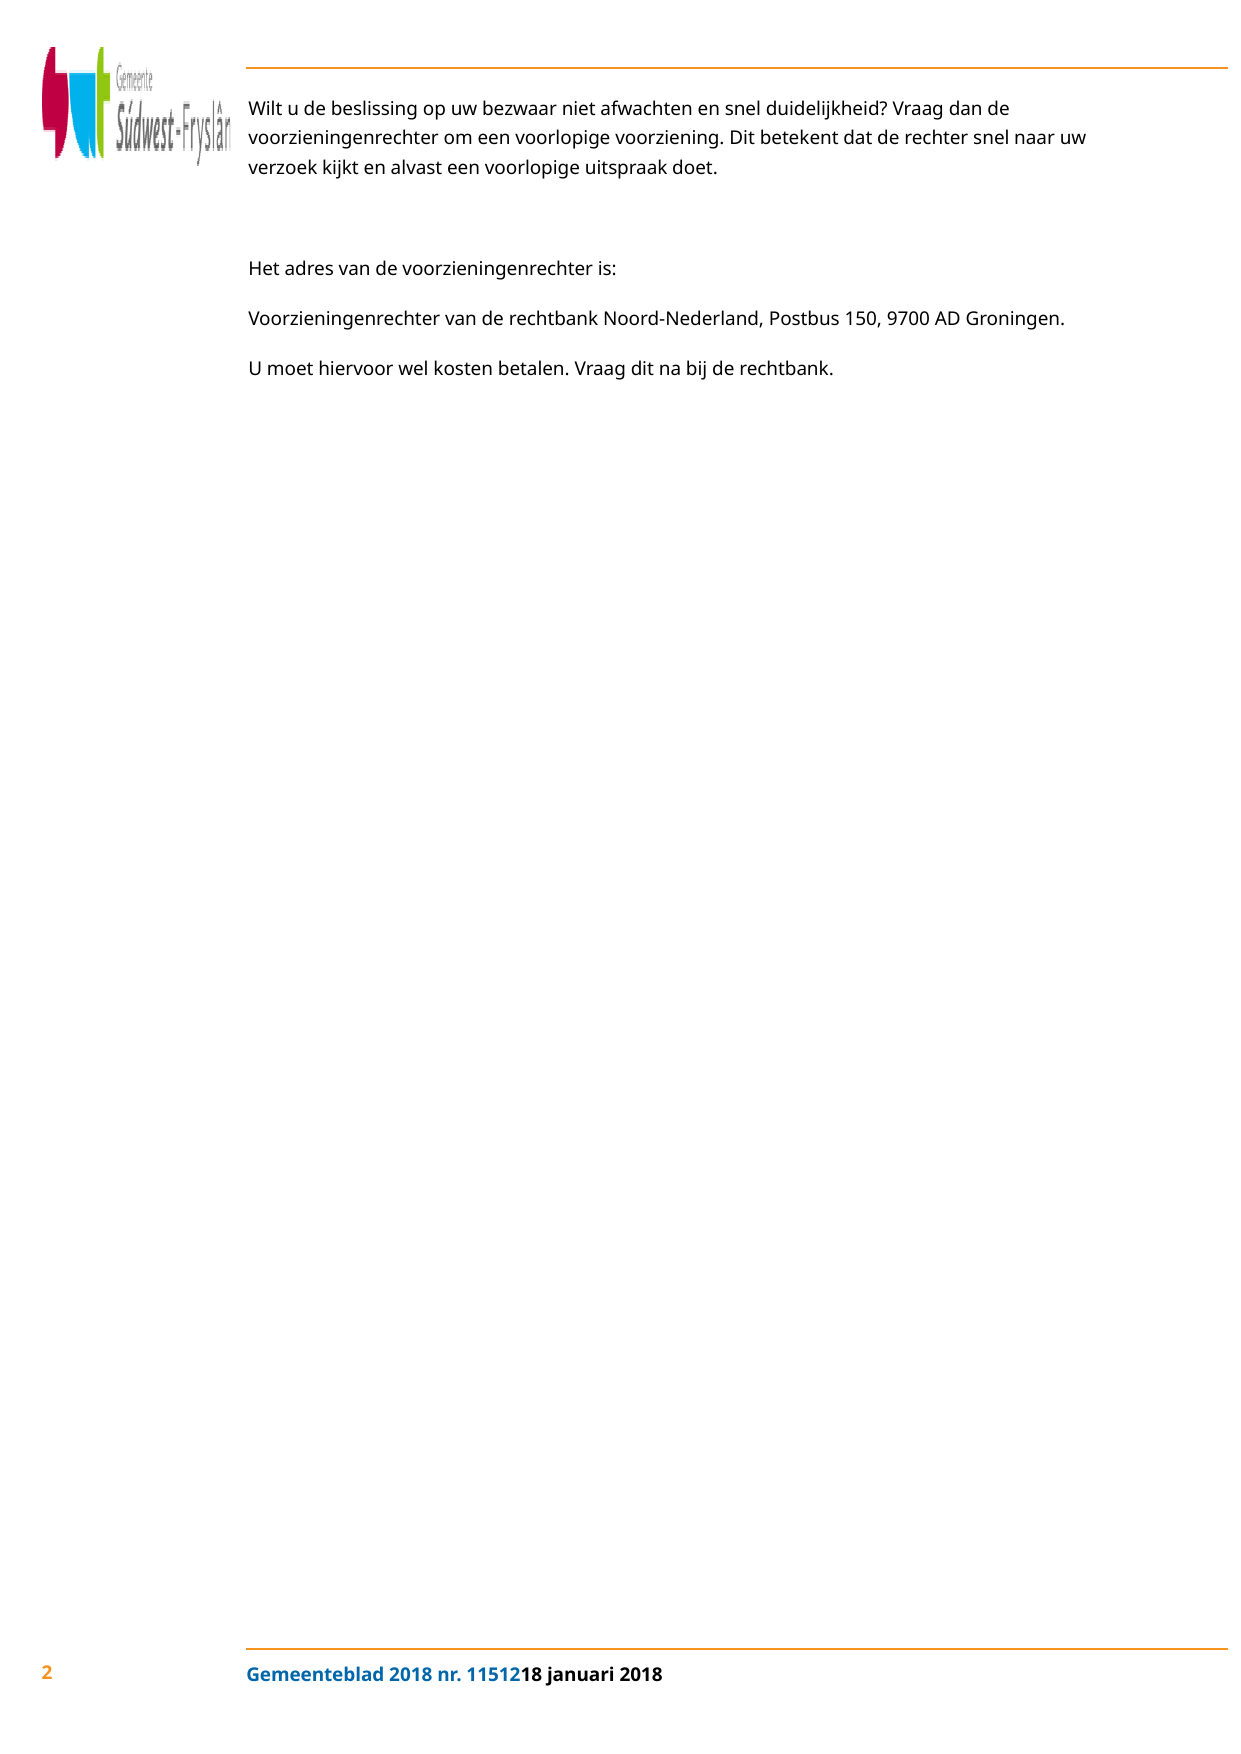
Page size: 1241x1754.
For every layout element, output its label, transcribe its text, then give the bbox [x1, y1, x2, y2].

text Het adres van de voorzieningenrechter is: [248, 255, 1152, 281]
text Voorzieningenrechter van de rechtbank Noord-Nederland, Postbus 150, 9700 AD Groningen. [248, 305, 1152, 331]
text Wilt u de beslissing op uw bezwaar niet afwachten en snel duidelijkheid? Vraag dan de voorzieningenrechter om een voorlopige voorziening. Dit betekent dat de rechter snel naar uw verzoek kijkt en alvast een voorlopige uitspraak doet. [248, 95, 1152, 180]
text U moet hiervoor wel kosten betalen. Vraag dit na bij de rechtbank. [248, 356, 1152, 381]
picture [41, 47, 231, 172]
